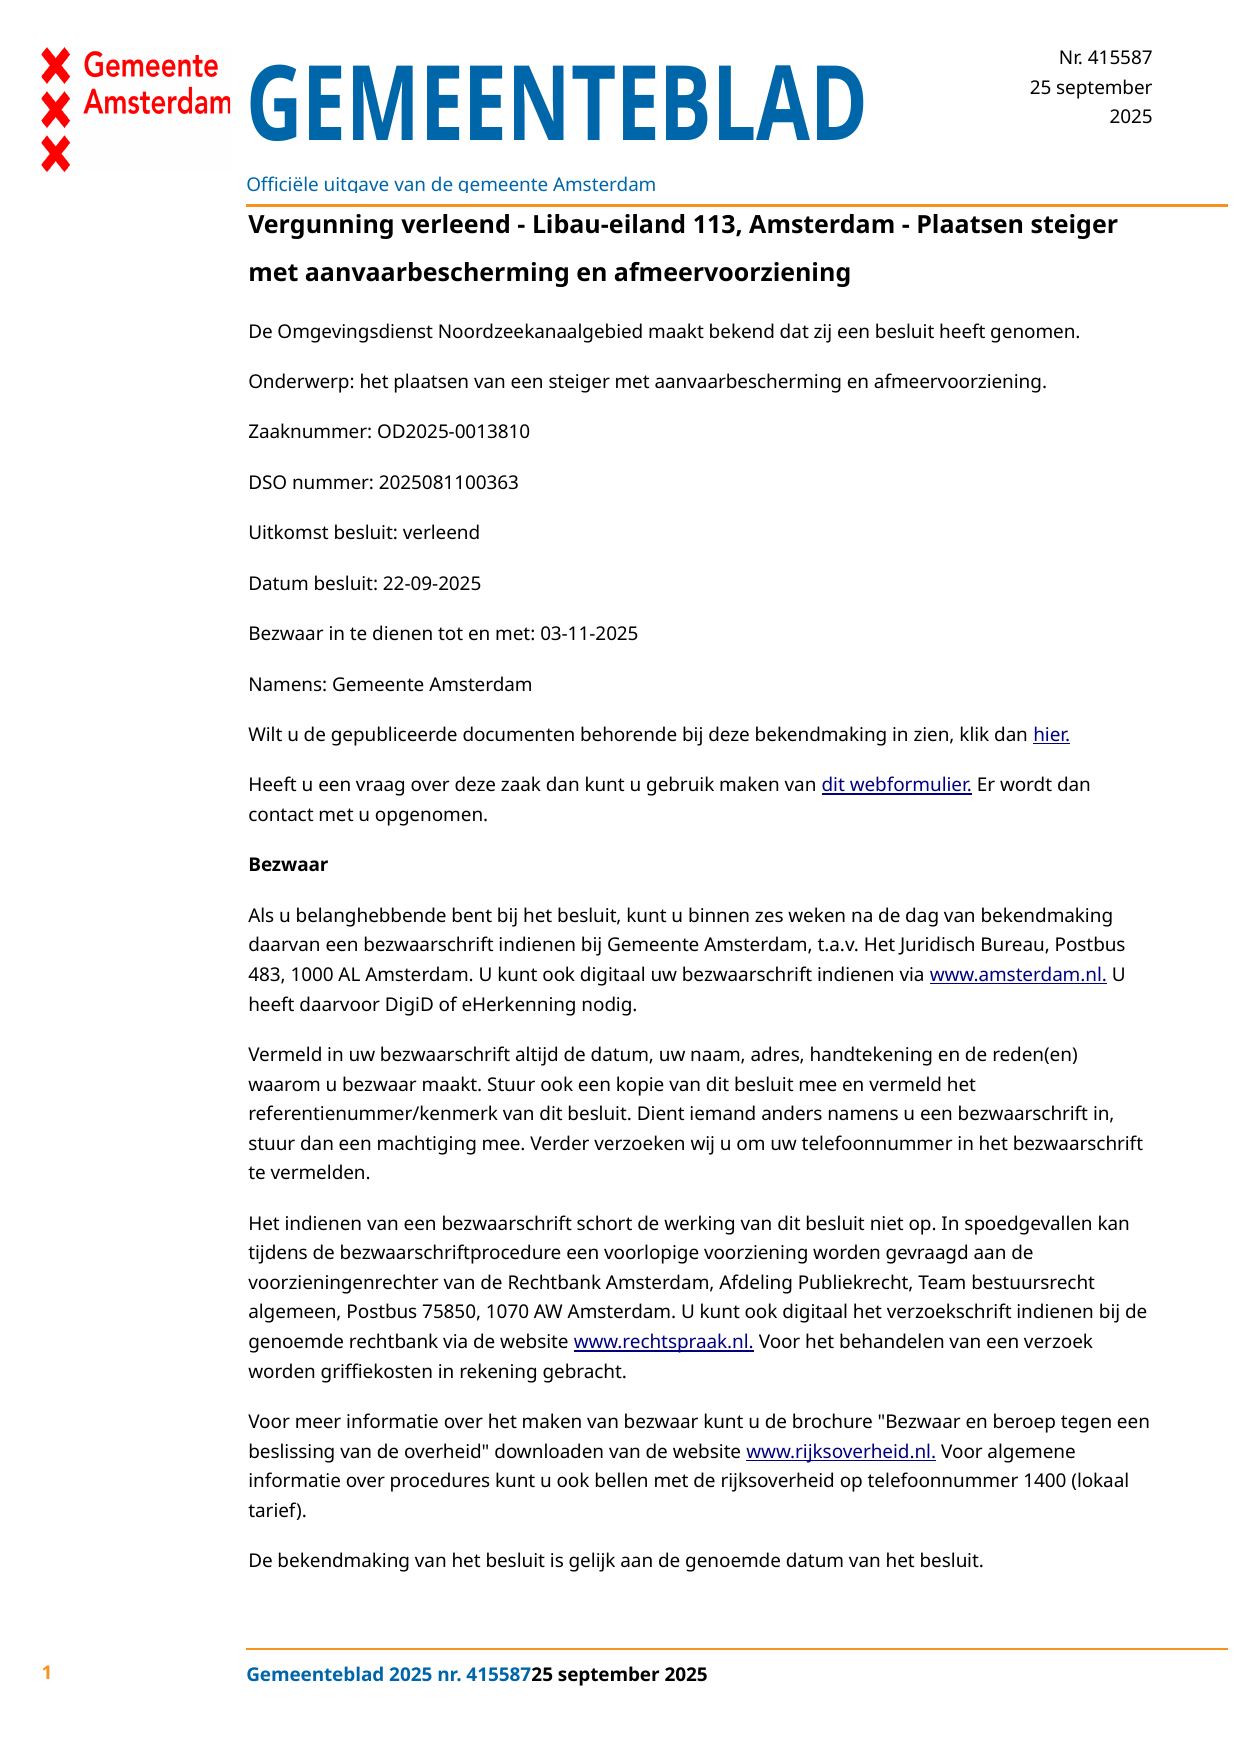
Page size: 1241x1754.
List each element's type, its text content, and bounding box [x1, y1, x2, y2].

text Uitkomst besluit: verleend [248, 519, 1152, 545]
text Als u belanghebbende bent bij het besluit, kunt u binnen zes weken na de dag van bekendmaking daarvan een bezwaarschrift indienen bij Gemeente Amsterdam, t.a.v. Het Juridisch Bureau, Postbus 483, 1000 AL Amsterdam. U kunt ook digitaal uw bezwaarschrift indienen via www.amsterdam.nl. U heeft daarvoor DigiD of eHerkenning nodig. [248, 902, 1152, 1017]
text Bezwaar [248, 852, 1152, 877]
text Namens: Gemeente Amsterdam [248, 671, 1152, 697]
text Vermeld in uw bezwaarschrift altijd de datum, uw naam, adres, handtekening en de reden(en) waarom u bezwaar maakt. Stuur ook een kopie van dit besluit mee en vermeld het referentienummer/kenmerk van dit besluit. Dient iemand anders namens u een bezwaarschrift in, stuur dan een machtiging mee. Verder verzoeken wij u om uw telefoonnummer in het bezwaarschrift te vermelden. [248, 1041, 1152, 1185]
text Zaaknummer: OD2025-0013810 [248, 419, 1152, 444]
text De Omgevingsdienst Noordzeekanaalgebied maakt bekend dat zij een besluit heeft genomen. [248, 318, 1152, 344]
text De bekendmaking van het besluit is gelijk aan de genoemde datum van het besluit. [248, 1547, 1152, 1573]
picture [41, 47, 231, 172]
text Heeft u een vraag over deze zaak dan kunt u gebruik maken van dit webformulier. Er wordt dan contact met u opgenomen. [248, 772, 1152, 827]
text Het indienen van een bezwaarschrift schort de werking van dit besluit niet op. In spoedgevallen kan tijdens de bezwaarschriftprocedure een voorlopige voorziening worden gevraagd aan de voorzieningenrechter van de Rechtbank Amsterdam, Afdeling Publiekrecht, Team bestuursrecht algemeen, Postbus 75850, 1070 AW Amsterdam. U kunt ook digitaal het verzoekschrift indienen bij de genoemde rechtbank via de website www.rechtspraak.nl. Voor het behandelen van een verzoek worden griffiekosten in rekening gebracht. [248, 1210, 1152, 1384]
text Vergunning verleend - Libau-eiland 113, Amsterdam - Plaatsen steiger met aanvaarbescherming en afmeervoorziening [248, 207, 1152, 288]
text DSO nummer: 2025081100363 [248, 469, 1152, 495]
text Bezwaar in te dienen tot en met: 03-11-2025 [248, 620, 1152, 646]
text Voor meer informatie over het maken van bezwaar kunt u de brochure "Bezwaar en beroep tegen een beslissing van de overheid" downloaden van de website www.rijksoverheid.nl. Voor algemene informatie over procedures kunt u ook bellen met de rijksoverheid op telefoonnummer 1400 (lokaal tarief). [248, 1408, 1152, 1523]
text Wilt u de gepubliceerde documenten behorende bij deze bekendmaking in zien, klik dan hier. [248, 721, 1152, 747]
text Onderwerp: het plaatsen van een steiger met aanvaarbescherming en afmeervoorziening. [248, 368, 1152, 394]
text Datum besluit: 22-09-2025 [248, 570, 1152, 596]
